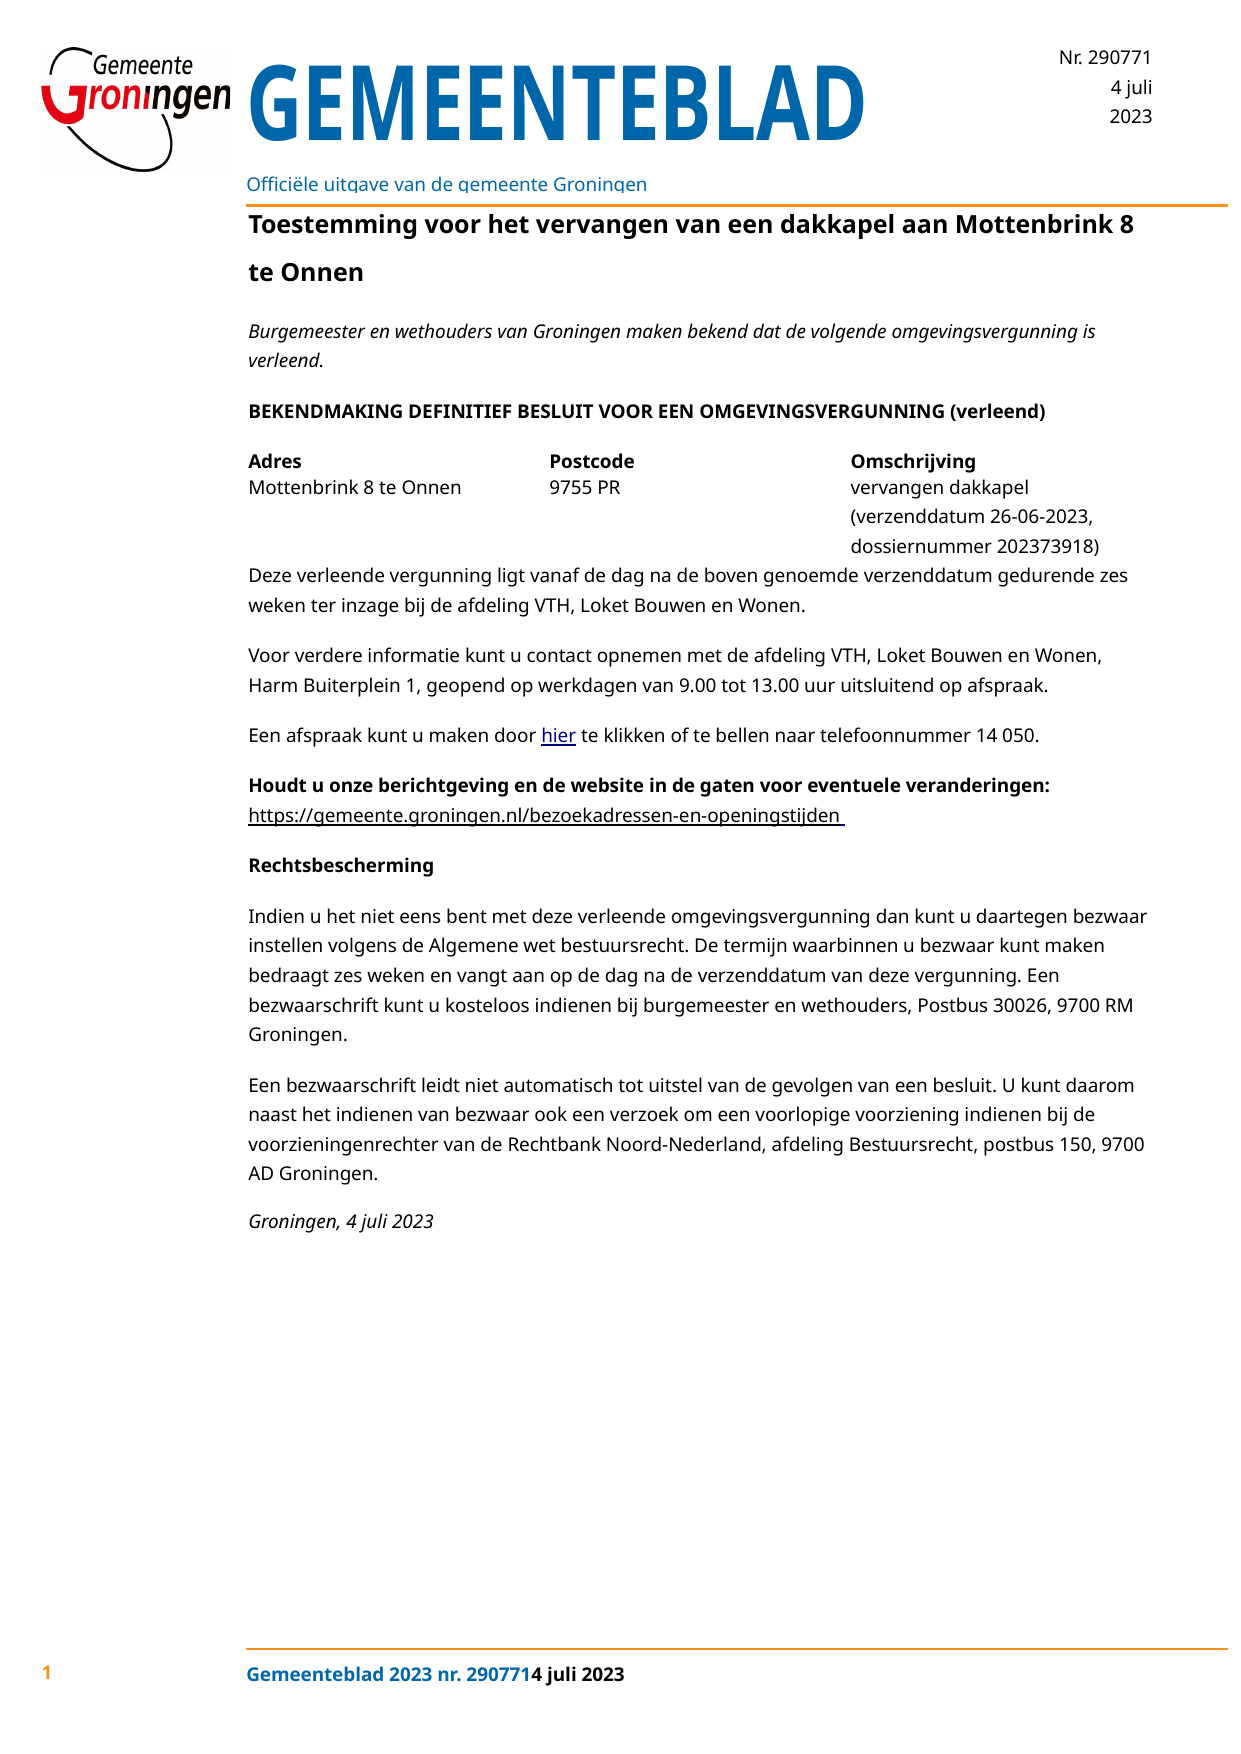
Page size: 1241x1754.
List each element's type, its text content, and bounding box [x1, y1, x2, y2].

table_header Postcode [549, 449, 850, 474]
text Indien u het niet eens bent met deze verleende omgevingsvergunning dan kunt u daartegen bezwaar instellen volgens de Algemene wet bestuursrecht. De termijn waarbinnen u bezwaar kunt maken bedraagt zes weken en vangt aan op de dag na de verzenddatum van deze vergunning. Een bezwaarschrift kunt u kosteloos indienen bij burgemeester en wethouders, Postbus 30026, 9700 RM Groningen. [248, 903, 1152, 1047]
text Voor verdere informatie kunt u contact opnemen met de afdeling VTH, Loket Bouwen en Wonen, Harm Buiterplein 1, geopend op werkdagen van 9.00 tot 13.00 uur uitsluitend op afspraak. [248, 642, 1152, 698]
text Burgemeester en wethouders van Groningen maken bekend dat de volgende omgevingsvergunning is verleend. [248, 318, 1152, 373]
text BEKENDMAKING DEFINITIEF BESLUIT VOOR EEN OMGEVINGSVERGUNNING (verleend) [248, 398, 1152, 424]
text Houdt u onze berichtgeving en de website in de gaten voor eventuele veranderingen: https://gemeente.groningen.nl/bezoekadressen-en-openingstijden [248, 773, 1152, 828]
text Rechtsbescherming [248, 853, 1152, 878]
table_cell vervangen dakkapel (verzenddatum 26-06-2023, dossiernummer 202373918) [850, 474, 1152, 559]
text Deze verleende vergunning ligt vanaf de dag na de boven genoemde verzenddatum gedurende zes weken ter inzage bij de afdeling VTH, Loket Bouwen en Wonen. [248, 562, 1152, 618]
text Groningen, 4 juli 2023 [248, 1208, 1152, 1234]
table_header Adres [248, 449, 549, 474]
text Een afspraak kunt u maken door hier te klikken of te bellen naar telefoonnummer 14 050. [248, 722, 1152, 748]
picture [41, 47, 231, 172]
table_cell Mottenbrink 8 te Onnen [248, 474, 549, 559]
text Toestemming voor het vervangen van een dakkapel aan Mottenbrink 8 te Onnen [248, 207, 1152, 288]
text Een bezwaarschrift leidt niet automatisch tot uitstel van de gevolgen van een besluit. U kunt daarom naast het indienen van bezwaar ook een verzoek om een voorlopige voorziening indienen bij de voorzieningenrechter van de Rechtbank Noord-Nederland, afdeling Bestuursrecht, postbus 150, 9700 AD Groningen. [248, 1072, 1152, 1186]
table_cell 9755 PR [549, 474, 850, 559]
table_header Omschrijving [850, 449, 1152, 474]
